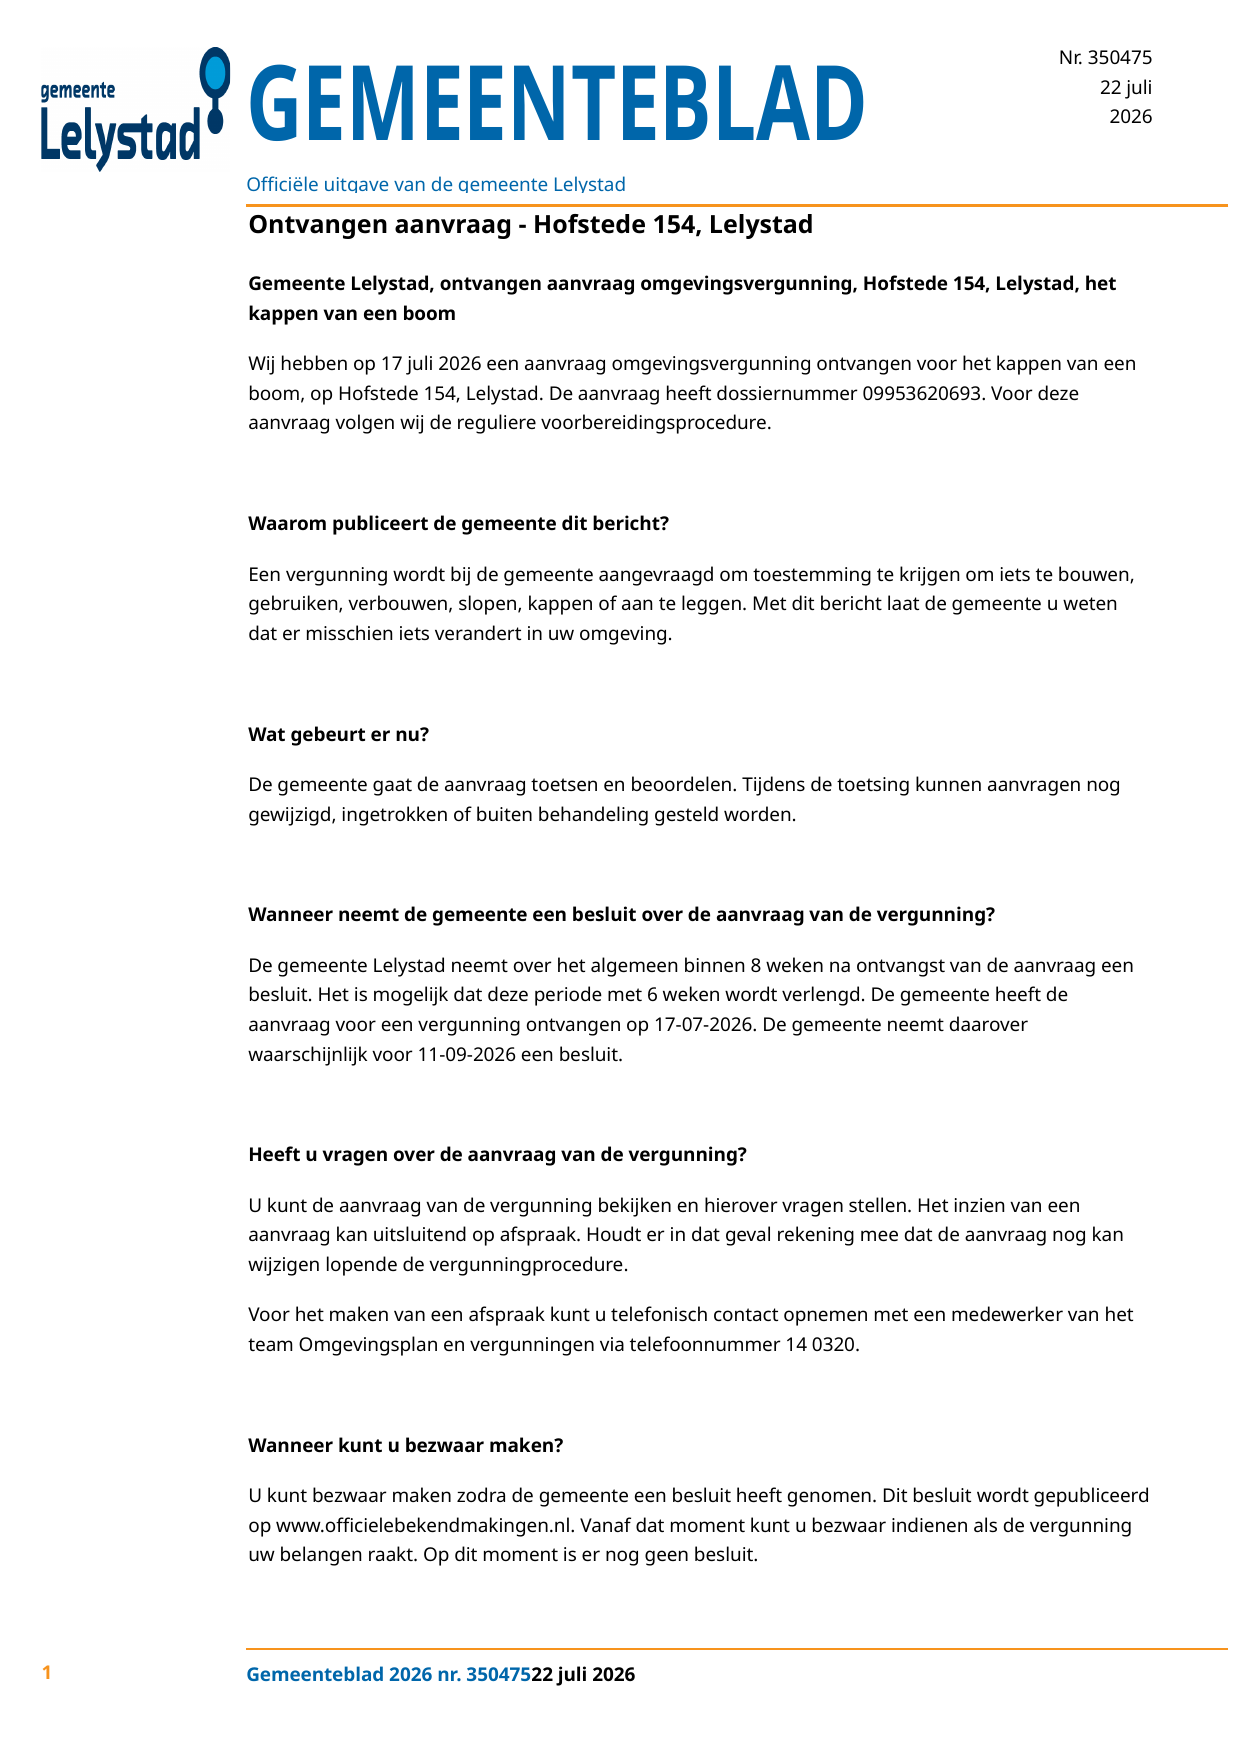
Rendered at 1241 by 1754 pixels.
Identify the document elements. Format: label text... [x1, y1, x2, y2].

text Een vergunning wordt bij de gemeente aangevraagd om toestemming te krijgen om iets te bouwen, gebruiken, verbouwen, slopen, kappen of aan te leggen. Met dit bericht laat de gemeente u weten dat er misschien iets verandert in uw omgeving. [248, 561, 1152, 646]
text De gemeente gaat de aanvraag toetsen en beoordelen. Tijdens de toetsing kunnen aanvragen nog gewijzigd, ingetrokken of buiten behandeling gesteld worden. [248, 771, 1152, 826]
text Wat gebeurt er nu? [248, 721, 1152, 746]
text Wanneer kunt u bezwaar maken? [248, 1432, 1152, 1458]
text U kunt bezwaar maken zodra de gemeente een besluit heeft genomen. Dit besluit wordt gepubliceerd op www.officielebekendmakingen.nl. Vanaf dat moment kunt u bezwaar indienen als de vergunning uw belangen raakt. Op dit moment is er nog geen besluit. [248, 1482, 1152, 1567]
text Gemeente Lelystad, ontvangen aanvraag omgevingsvergunning, Hofstede 154, Lelystad, het kappen van een boom [248, 270, 1152, 326]
text Wanneer neemt de gemeente een besluit over de aanvraag van de vergunning? [248, 902, 1152, 927]
picture [41, 47, 231, 172]
text Heeft u vragen over de aanvraag van de vergunning? [248, 1142, 1152, 1167]
text Voor het maken van een afspraak kunt u telefonisch contact opnemen met een medewerker van het team Omgevingsplan en vergunningen via telefoonnummer 14 0320. [248, 1302, 1152, 1357]
text Wij hebben op 17 juli 2026 een aanvraag omgevingsvergunning ontvangen voor het kappen van een boom, op Hofstede 154, Lelystad. De aanvraag heeft dossiernummer 09953620693. Voor deze aanvraag volgen wij de reguliere voorbereidingsprocedure. [248, 350, 1152, 435]
text U kunt de aanvraag van de vergunning bekijken en hierover vragen stellen. Het inzien van een aanvraag kan uitsluitend op afspraak. Houdt er in dat geval rekening mee dat de aanvraag nog kan wijzigen lopende de vergunningprocedure. [248, 1192, 1152, 1277]
text Waarom publiceert de gemeente dit bericht? [248, 510, 1152, 536]
text Ontvangen aanvraag - Hofstede 154, Lelystad [248, 207, 1152, 241]
text De gemeente Lelystad neemt over het algemeen binnen 8 weken na ontvangst van de aanvraag een besluit. Het is mogelijk dat deze periode met 6 weken wordt verlengd. De gemeente heeft de aanvraag voor een vergunning ontvangen op 17-07-2026. De gemeente neemt daarover waarschijnlijk voor 11-09-2026 een besluit. [248, 952, 1152, 1066]
